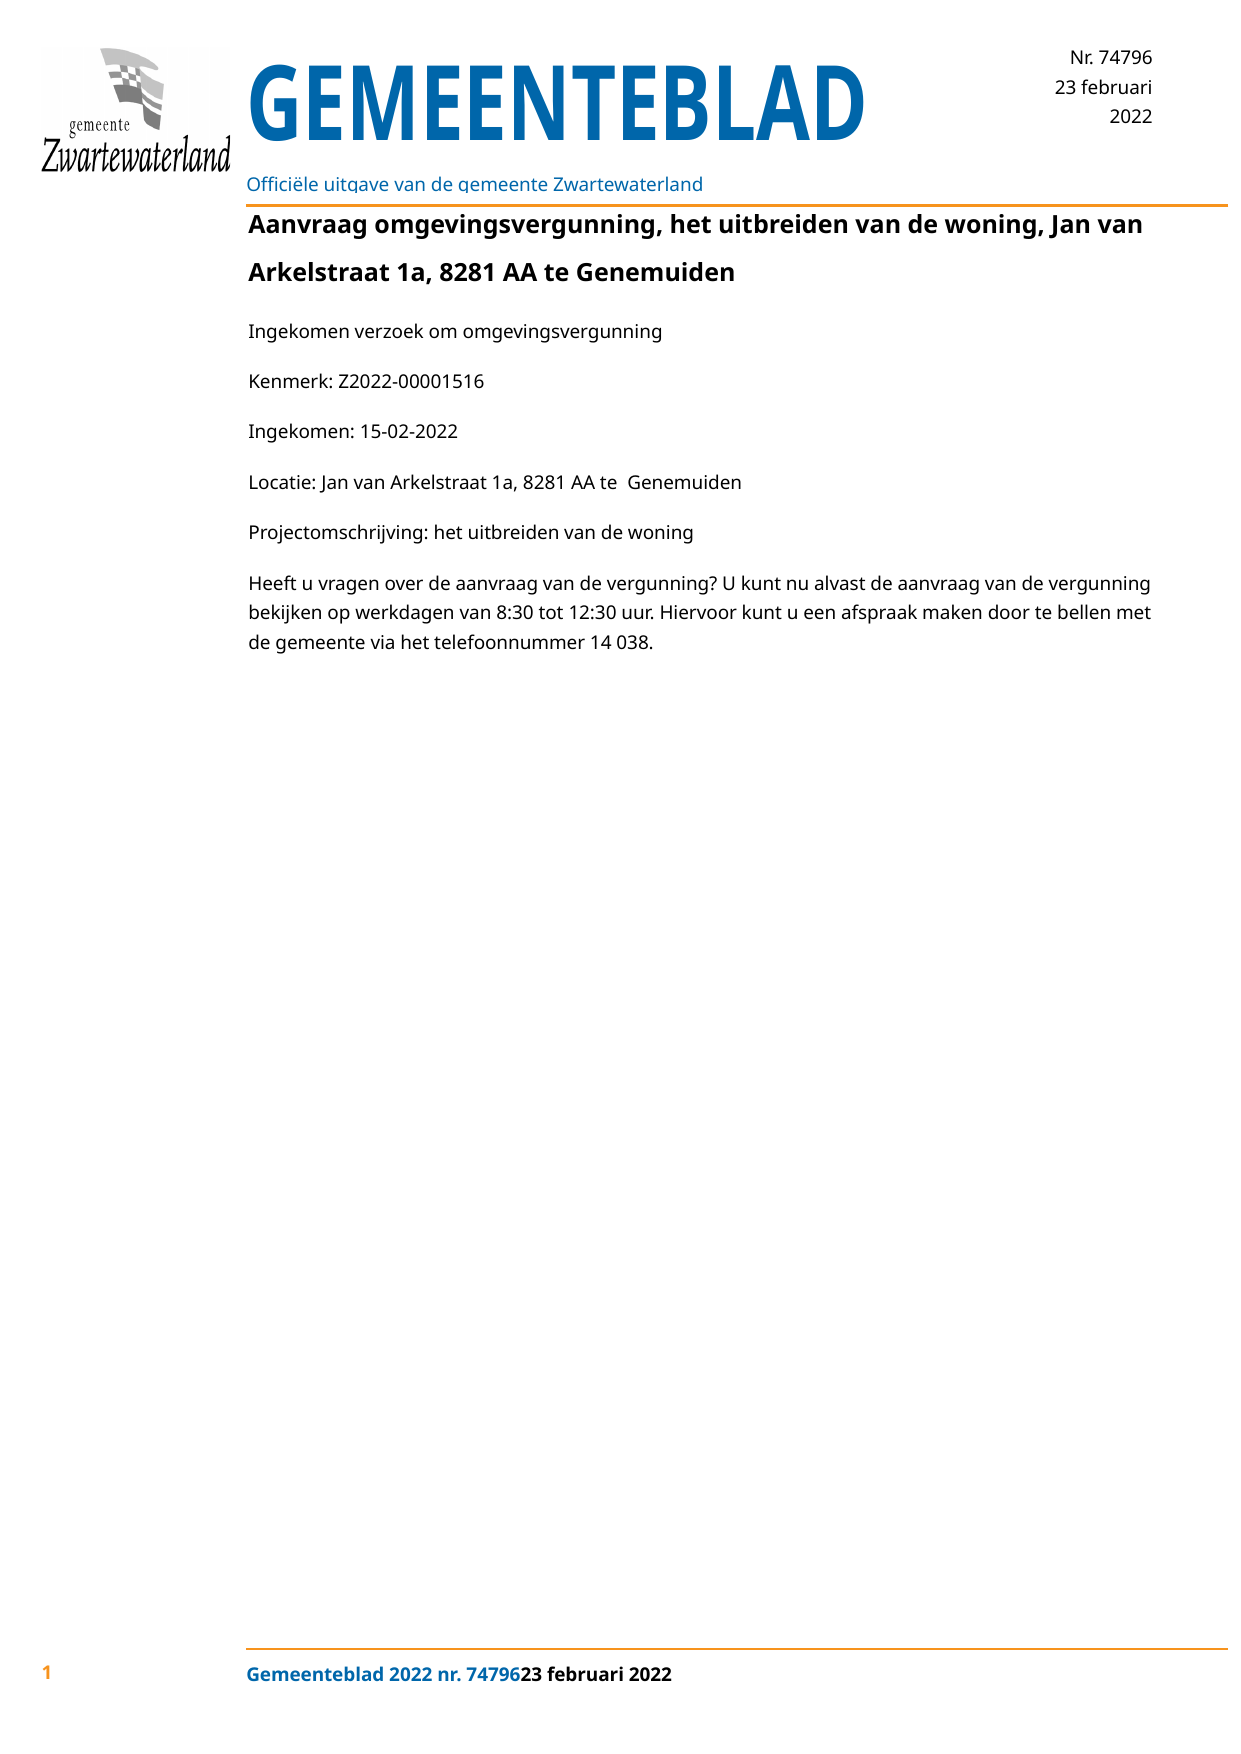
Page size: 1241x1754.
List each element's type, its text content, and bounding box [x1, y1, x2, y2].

text Heeft u vragen over de aanvraag van de vergunning? U kunt nu alvast de aanvraag van de vergunning bekijken op werkdagen van 8:30 tot 12:30 uur. Hiervoor kunt u een afspraak maken door te bellen met de gemeente via het telefoonnummer 14 038. [248, 570, 1152, 655]
text Ingekomen: 15-02-2022 [248, 419, 1152, 444]
text Ingekomen verzoek om omgevingsvergunning [248, 318, 1152, 344]
text Kenmerk: Z2022-00001516 [248, 368, 1152, 394]
text Projectomschrijving: het uitbreiden van de woning [248, 519, 1152, 545]
text Aanvraag omgevingsvergunning, het uitbreiden van de woning, Jan van Arkelstraat 1a, 8281 AA te Genemuiden [248, 207, 1152, 288]
text Locatie: Jan van Arkelstraat 1a, 8281 AA te Genemuiden [248, 469, 1152, 495]
picture [41, 47, 231, 172]
